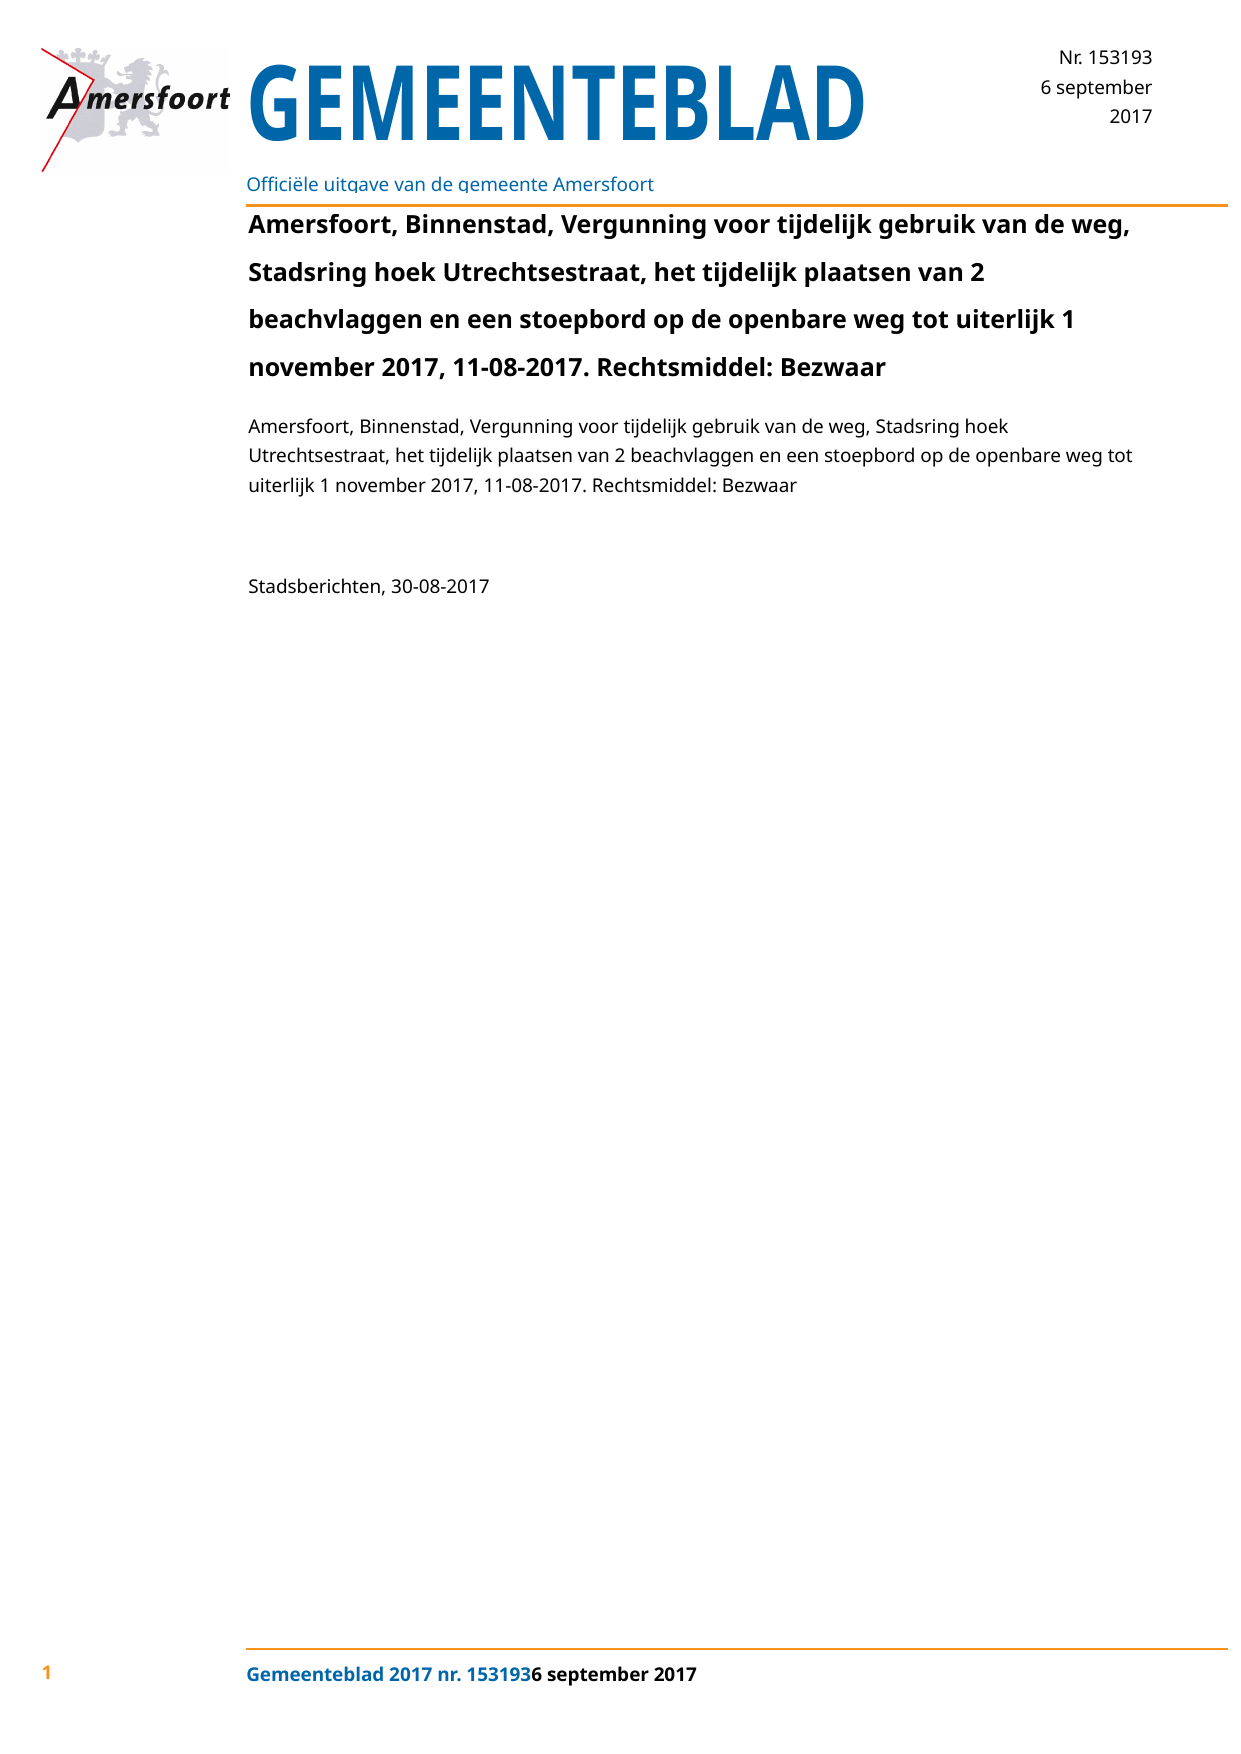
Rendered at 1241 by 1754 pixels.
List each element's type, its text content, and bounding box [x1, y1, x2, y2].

text Amersfoort, Binnenstad, Vergunning voor tijdelijk gebruik van de weg, Stadsring hoek Utrechtsestraat, het tijdelijk plaatsen van 2 beachvlaggen en een stoepbord op de openbare weg tot uiterlijk 1 november 2017, 11-08-2017. Rechtsmiddel: Bezwaar [248, 207, 1152, 384]
picture [41, 47, 231, 172]
text Stadsberichten, 30-08-2017 [248, 573, 1152, 599]
text Amersfoort, Binnenstad, Vergunning voor tijdelijk gebruik van de weg, Stadsring hoek Utrechtsestraat, het tijdelijk plaatsen van 2 beachvlaggen en een stoepbord op de openbare weg tot uiterlijk 1 november 2017, 11-08-2017. Rechtsmiddel: Bezwaar [248, 413, 1152, 498]
